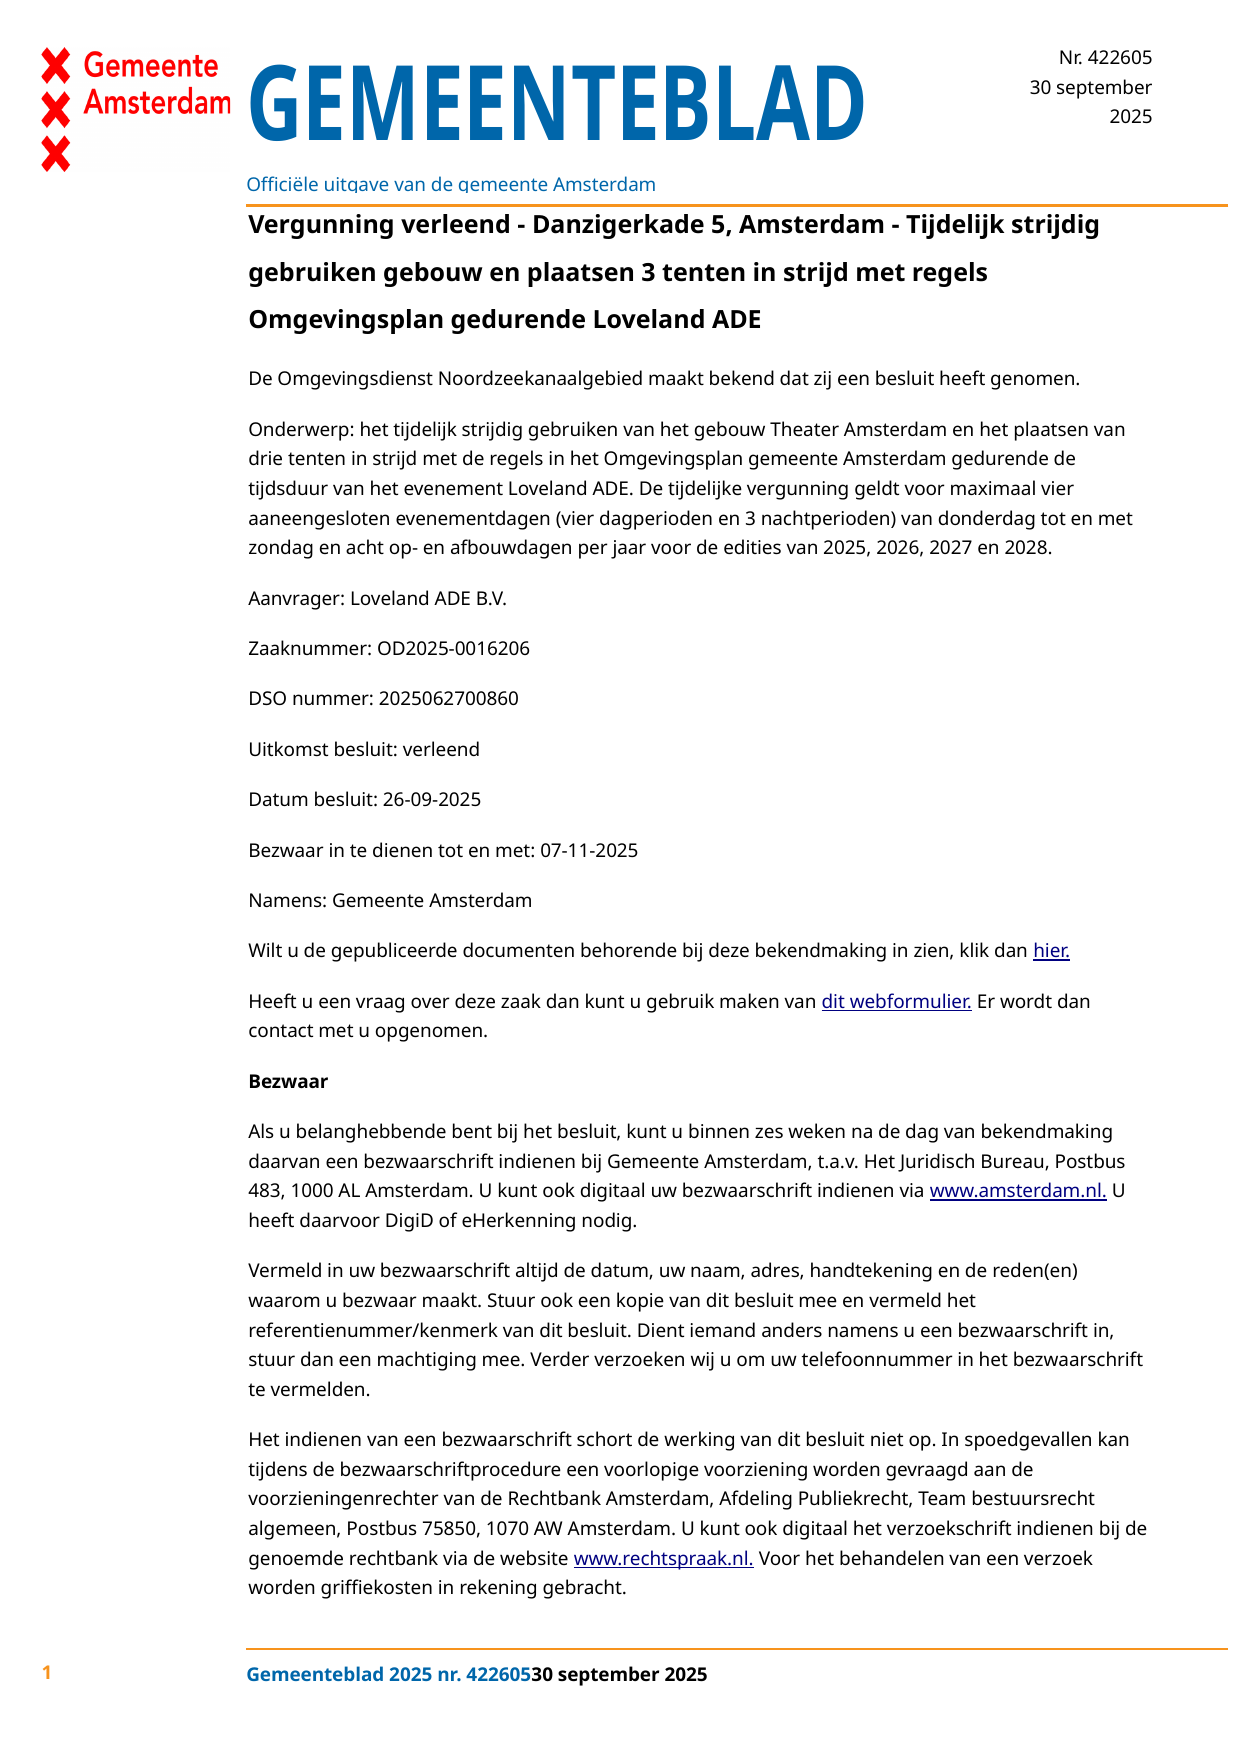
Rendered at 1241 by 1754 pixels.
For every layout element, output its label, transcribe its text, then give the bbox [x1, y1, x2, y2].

text Het indienen van een bezwaarschrift schort de werking van dit besluit niet op. In spoedgevallen kan tijdens de bezwaarschriftprocedure een voorlopige voorziening worden gevraagd aan de voorzieningenrechter van de Rechtbank Amsterdam, Afdeling Publiekrecht, Team bestuursrecht algemeen, Postbus 75850, 1070 AW Amsterdam. U kunt ook digitaal het verzoekschrift indienen bij de genoemde rechtbank via de website www.rechtspraak.nl. Voor het behandelen van een verzoek worden griffiekosten in rekening gebracht. [248, 1426, 1152, 1600]
text Heeft u een vraag over deze zaak dan kunt u gebruik maken van dit webformulier. Er wordt dan contact met u opgenomen. [248, 988, 1152, 1043]
text Als u belanghebbende bent bij het besluit, kunt u binnen zes weken na de dag van bekendmaking daarvan een bezwaarschrift indienen bij Gemeente Amsterdam, t.a.v. Het Juridisch Bureau, Postbus 483, 1000 AL Amsterdam. U kunt ook digitaal uw bezwaarschrift indienen via www.amsterdam.nl. U heeft daarvoor DigiD of eHerkenning nodig. [248, 1118, 1152, 1233]
text Bezwaar in te dienen tot en met: 07-11-2025 [248, 837, 1152, 862]
text Aanvrager: Loveland ADE B.V. [248, 585, 1152, 610]
text Wilt u de gepubliceerde documenten behorende bij deze bekendmaking in zien, klik dan hier. [248, 938, 1152, 963]
text Datum besluit: 26-09-2025 [248, 786, 1152, 812]
text Onderwerp: het tijdelijk strijdig gebruiken van het gebouw Theater Amsterdam en het plaatsen van drie tenten in strijd met de regels in het Omgevingsplan gemeente Amsterdam gedurende de tijdsduur van het evenement Loveland ADE. De tijdelijke vergunning geldt voor maximaal vier aaneengesloten evenementdagen (vier dagperioden en 3 nachtperioden) van donderdag tot en met zondag en acht op- en afbouwdagen per jaar voor de edities van 2025, 2026, 2027 en 2028. [248, 416, 1152, 560]
text Zaaknummer: OD2025-0016206 [248, 635, 1152, 661]
text Namens: Gemeente Amsterdam [248, 887, 1152, 913]
text De Omgevingsdienst Noordzeekanaalgebied maakt bekend dat zij een besluit heeft genomen. [248, 366, 1152, 391]
text Uitkomst besluit: verleend [248, 736, 1152, 762]
picture [41, 47, 231, 172]
text DSO nummer: 2025062700860 [248, 686, 1152, 711]
text Bezwaar [248, 1068, 1152, 1094]
text Vermeld in uw bezwaarschrift altijd de datum, uw naam, adres, handtekening en de reden(en) waarom u bezwaar maakt. Stuur ook een kopie van dit besluit mee en vermeld het referentienummer/kenmerk van dit besluit. Dient iemand anders namens u een bezwaarschrift in, stuur dan een machtiging mee. Verder verzoeken wij u om uw telefoonnummer in het bezwaarschrift te vermelden. [248, 1258, 1152, 1402]
text Vergunning verleend - Danzigerkade 5, Amsterdam - Tijdelijk strijdig gebruiken gebouw en plaatsen 3 tenten in strijd met regels Omgevingsplan gedurende Loveland ADE [248, 207, 1152, 336]
